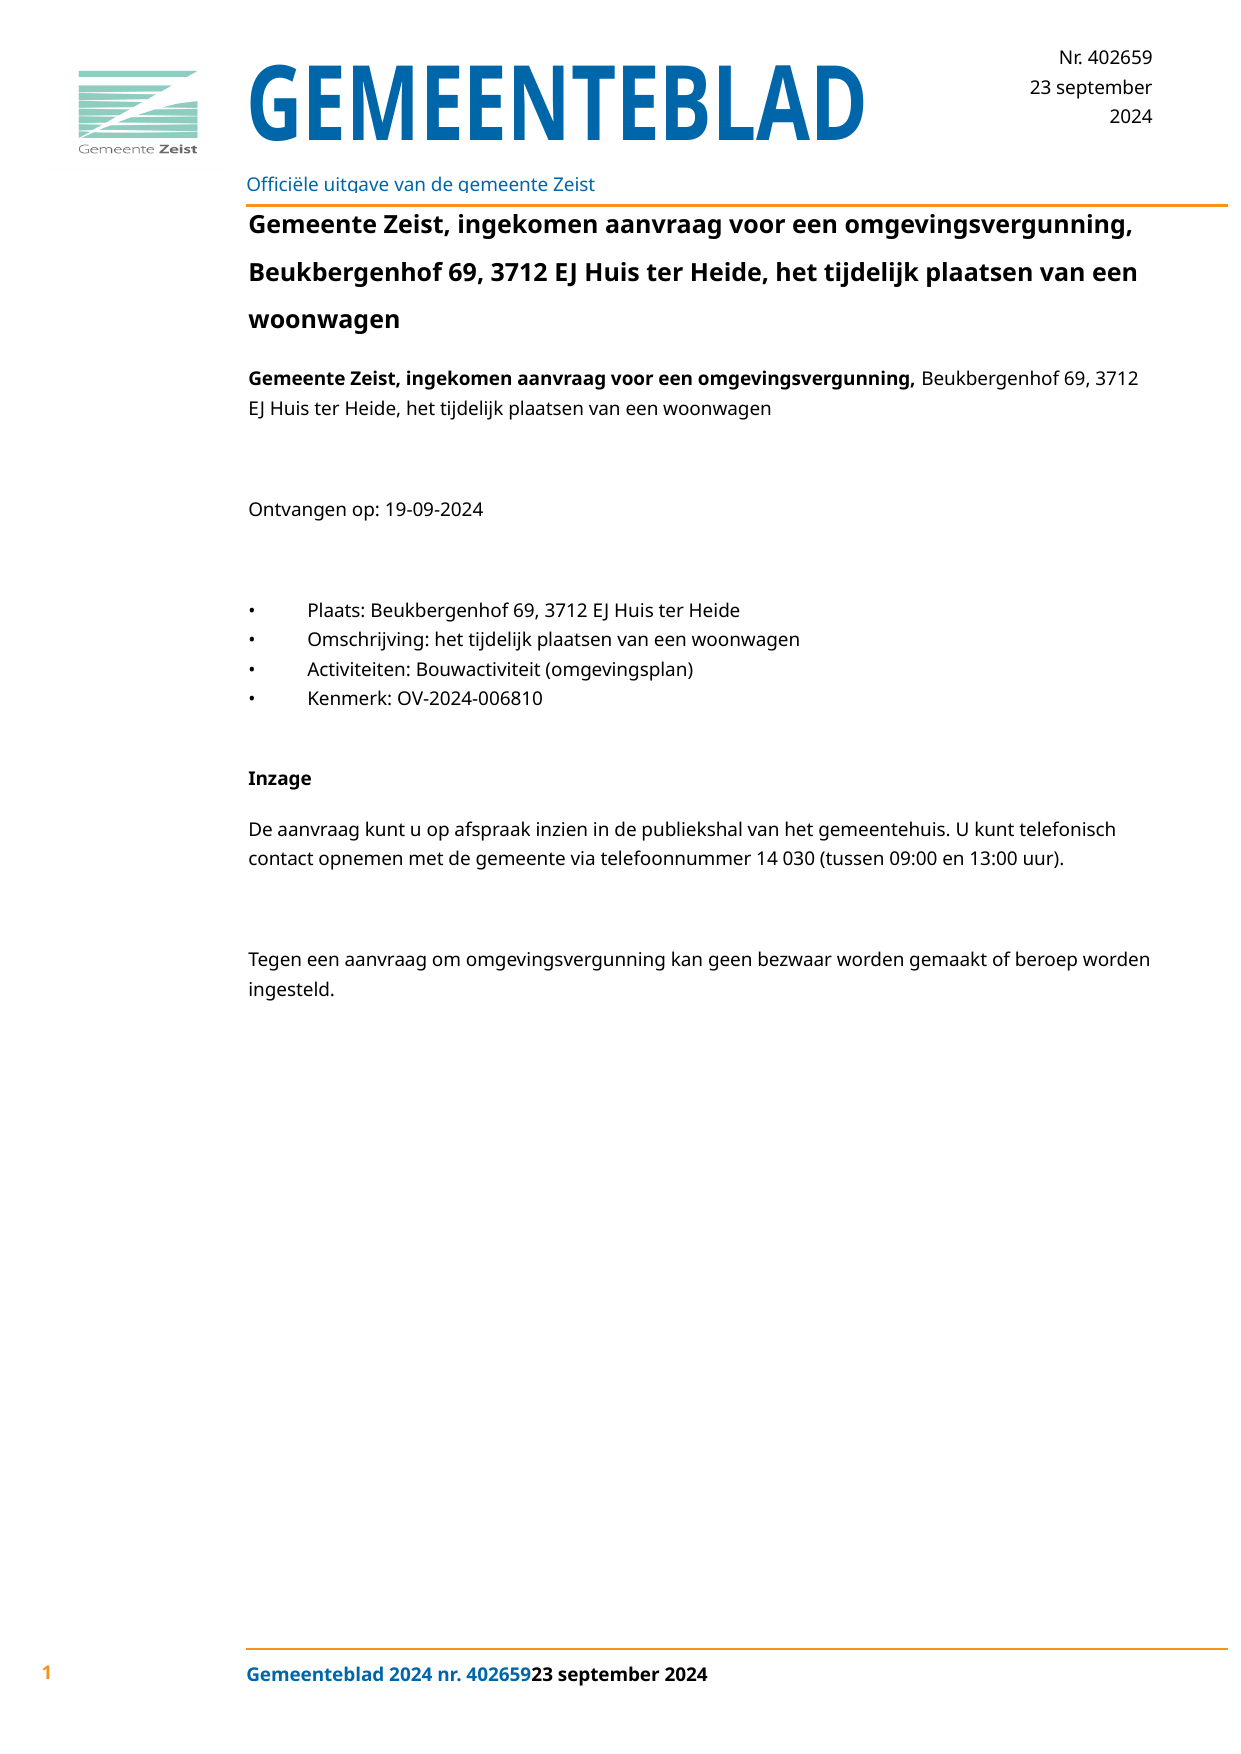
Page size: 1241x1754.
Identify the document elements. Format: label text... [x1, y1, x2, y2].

list Omschrijving: het tijdelijk plaatsen van een woonwagen [248, 626, 1152, 652]
text Tegen een aanvraag om omgevingsvergunning kan geen bezwaar worden gemaakt of beroep worden ingesteld. [248, 946, 1152, 1002]
list Kenmerk: OV-2024-006810 [248, 686, 1152, 711]
text Gemeente Zeist, ingekomen aanvraag voor een omgevingsvergunning, Beukbergenhof 69, 3712 EJ Huis ter Heide, het tijdelijk plaatsen van een woonwagen [248, 207, 1152, 336]
list Activiteiten: Bouwactiviteit (omgevingsplan) [248, 656, 1152, 682]
text De aanvraag kunt u op afspraak inzien in de publiekshal van het gemeentehuis. U kunt telefonisch contact opnemen met de gemeente via telefoonnummer 14 030 (tussen 09:00 en 13:00 uur). [248, 816, 1152, 871]
picture [41, 47, 231, 172]
text Inzage [248, 766, 1152, 791]
text Ontvangen op: 19-09-2024 [248, 496, 1152, 522]
text Gemeente Zeist, ingekomen aanvraag voor een omgevingsvergunning, Beukbergenhof 69, 3712 EJ Huis ter Heide, het tijdelijk plaatsen van een woonwagen [248, 366, 1152, 421]
list Plaats: Beukbergenhof 69, 3712 EJ Huis ter Heide [248, 597, 1152, 622]
